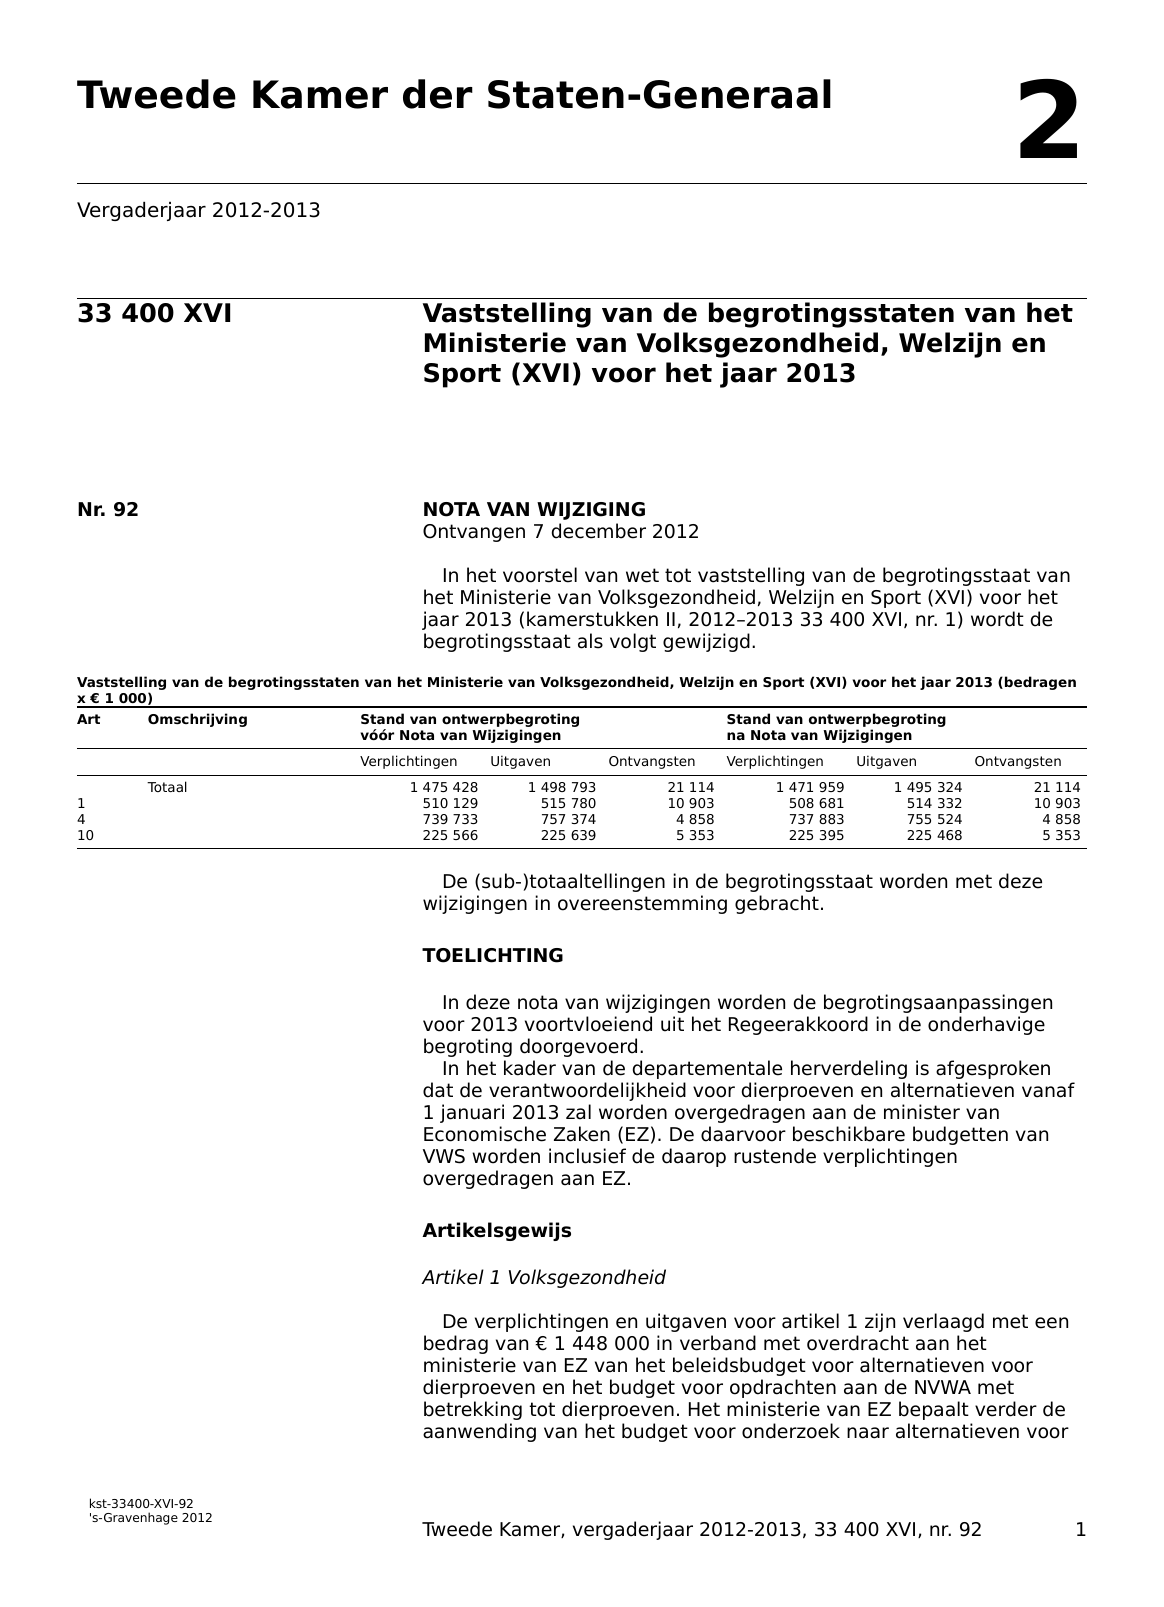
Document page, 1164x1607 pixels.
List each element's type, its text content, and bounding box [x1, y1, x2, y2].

text In het voorstel van wet tot vaststelling van de begrotingsstaat van het Ministerie van Volksgezondheid, Welzijn en Sport (XVI) voor het jaar 2013 (kamerstukken II, 2012–2013 33 400 XVI, nr. 1) wordt de begrotingsstaat als volgt gewijzigd. [422, 565, 1087, 653]
table_cell 508 681 [720, 796, 850, 812]
table_cell 225 395 [720, 828, 850, 848]
table_cell [142, 796, 354, 812]
table_cell 4 858 [602, 812, 720, 827]
table_cell Stand van ontwerpbegroting vóór Nota van Wijzigingen [354, 708, 720, 748]
text De verplichtingen en uitgaven voor artikel 1 zijn verlaagd met een bedrag van € 1 448 000 in verband met overdracht aan het ministerie van EZ van het beleidsbudget voor alternatieven voor dierproeven en het budget voor opdrachten aan de NVWA met betrekking tot dierproeven. Het ministerie van EZ bepaalt verder de aanwending van het budget voor onderzoek naar alternatieven voor [422, 1311, 1087, 1443]
subtitle 33 400 XVI Vaststelling van de begrotingsstaten van het Ministerie van Volksgezondheid, Welzijn en Sport (XVI) voor het jaar 2013 [77, 299, 1087, 388]
table_cell [77, 776, 142, 796]
table_cell 1 [77, 796, 142, 812]
table_cell [142, 828, 354, 848]
table_cell Ontvangsten [602, 749, 720, 774]
text In deze nota van wijzigingen worden de begrotingsaanpassingen voor 2013 voortvloeiend uit het Regeerakkoord in de onderhavige begroting doorgevoerd. [422, 992, 1087, 1058]
table_cell 514 332 [850, 796, 968, 812]
table_cell 225 639 [484, 828, 602, 848]
text kst-33400-XVI-92 [88, 1497, 323, 1511]
text In het kader van de departementale herverdeling is afgesproken dat de verantwoordelijkheid voor dierproeven en alternatieven vanaf 1 januari 2013 zal worden overgedragen aan de minister van Economische Zaken (EZ). De daarvoor beschikbare budgetten van VWS worden inclusief de daarop rustende verplichtingen overgedragen aan EZ. [422, 1058, 1087, 1190]
table_cell 4 858 [969, 812, 1087, 827]
table_cell Verplichtingen [354, 749, 484, 774]
table_cell 10 903 [602, 796, 720, 812]
table_cell 5 353 [602, 828, 720, 848]
table_header 2 [886, 59, 1087, 183]
table_cell [77, 749, 142, 774]
subtitle Nr. 92 NOTA VAN WIJZIGING [77, 499, 1087, 521]
table_header Vaststelling van de begrotingsstaten van het Ministerie van Volksgezondheid, Welzijn en Sport (XVI) voor het jaar 2013 (bedragen x € 1 000) [77, 675, 1087, 706]
text Ontvangen 7 december 2012 [422, 521, 1087, 543]
table_cell 225 566 [354, 828, 484, 848]
table_cell 515 780 [484, 796, 602, 812]
table_cell 225 468 [850, 828, 968, 848]
table_cell Verplichtingen [720, 749, 850, 774]
table_cell 10 [77, 828, 142, 848]
table_cell Uitgaven [484, 749, 602, 774]
table_cell Art [77, 708, 142, 748]
text 's-Gravenhage 2012 [88, 1511, 323, 1525]
table_cell 1 498 793 [484, 776, 602, 796]
table_cell Uitgaven [850, 749, 968, 774]
table_cell 739 733 [354, 812, 484, 827]
table_cell 4 [77, 812, 142, 827]
subtitle Artikel 1 Volksgezondheid [422, 1267, 1087, 1289]
subtitle TOELICHTING [422, 945, 1087, 967]
table_cell 755 524 [850, 812, 968, 827]
table_cell Vergaderjaar 2012-2013 [77, 184, 1087, 298]
table_cell 1 495 324 [850, 776, 968, 796]
table_cell 21 114 [969, 776, 1087, 796]
table_cell Ontvangsten [969, 749, 1087, 774]
table_cell Totaal [142, 776, 354, 796]
table_header Tweede Kamer der Staten-Generaal [77, 59, 886, 183]
table_cell Stand van ontwerpbegroting na Nota van Wijzigingen [720, 708, 1087, 748]
table_cell Omschrijving [142, 708, 354, 748]
table_cell 510 129 [354, 796, 484, 812]
table_cell [142, 812, 354, 827]
table_cell 1 471 959 [720, 776, 850, 796]
table_cell 757 374 [484, 812, 602, 827]
table_cell 10 903 [969, 796, 1087, 812]
table_cell 21 114 [602, 776, 720, 796]
table_cell 1 475 428 [354, 776, 484, 796]
table_cell [142, 749, 354, 774]
text De (sub-)totaaltellingen in de begrotingsstaat worden met deze wijzigingen in overeenstemming gebracht. [422, 871, 1087, 915]
subtitle Artikelsgewijs [422, 1220, 1087, 1242]
table_cell 5 353 [969, 828, 1087, 848]
table_cell 737 883 [720, 812, 850, 827]
